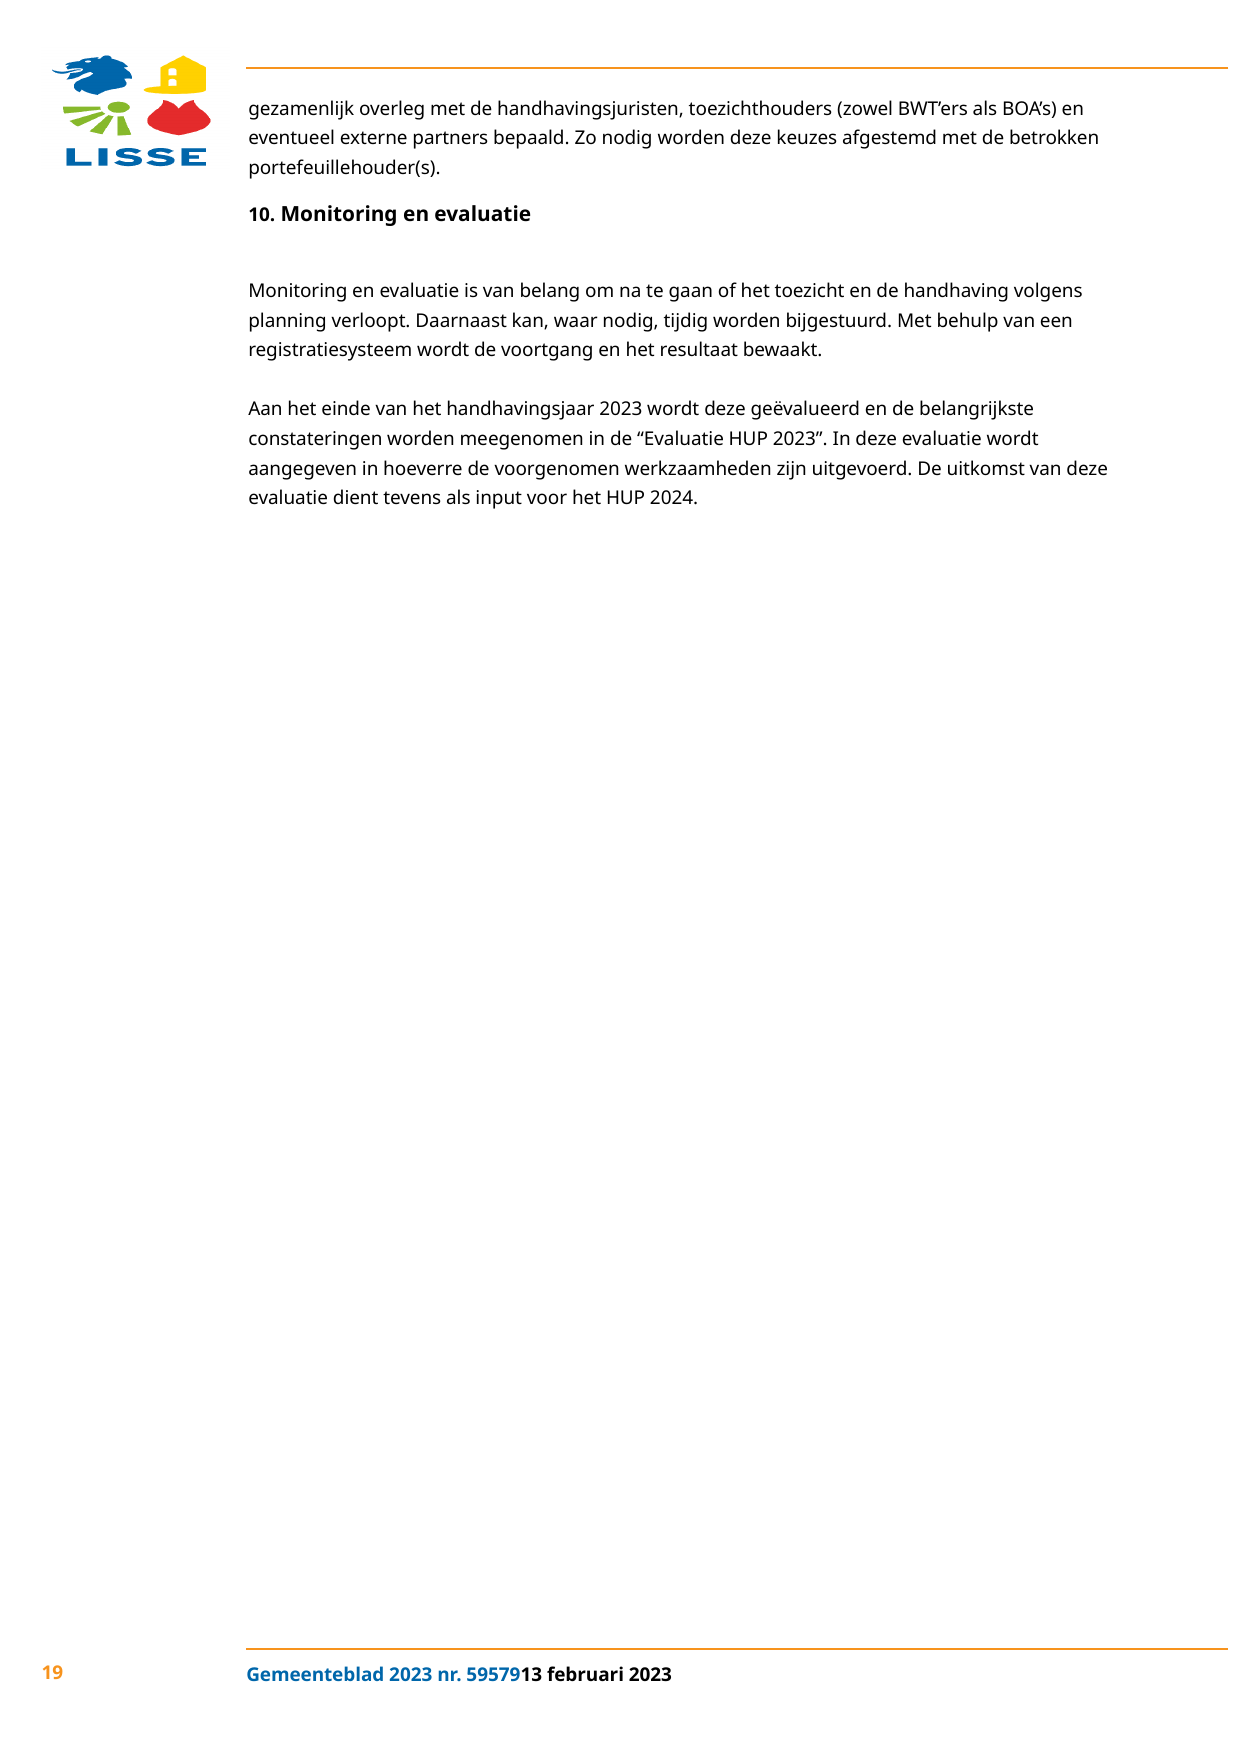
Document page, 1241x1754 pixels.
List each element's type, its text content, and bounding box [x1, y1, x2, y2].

text Monitoring en evaluatie is van belang om na te gaan of het toezicht en de handhaving volgens planning verloopt. Daarnaast kan, waar nodig, tijdig worden bijgestuurd. Met behulp van een registratiesysteem wordt de voortgang en het resultaat bewaakt. [248, 277, 1152, 362]
text gezamenlijk overleg met de handhavingsjuristen, toezichthouders (zowel BWT’ers als BOA’s) en eventueel externe partners bepaald. Zo nodig worden deze keuzes afgestemd met de betrokken portefeuillehouder(s). [248, 95, 1152, 180]
text Aan het einde van het handhavingsjaar 2023 wordt deze geëvalueerd en de belangrijkste constateringen worden meegenomen in de “Evaluatie HUP 2023”. In deze evaluatie wordt aangegeven in hoeverre de voorgenomen werkzaamheden zijn uitgevoerd. De uitkomst van deze evaluatie dient tevens als input voor het HUP 2024. [248, 396, 1152, 510]
picture [41, 47, 231, 172]
text 10. Monitoring en evaluatie [248, 199, 1152, 228]
